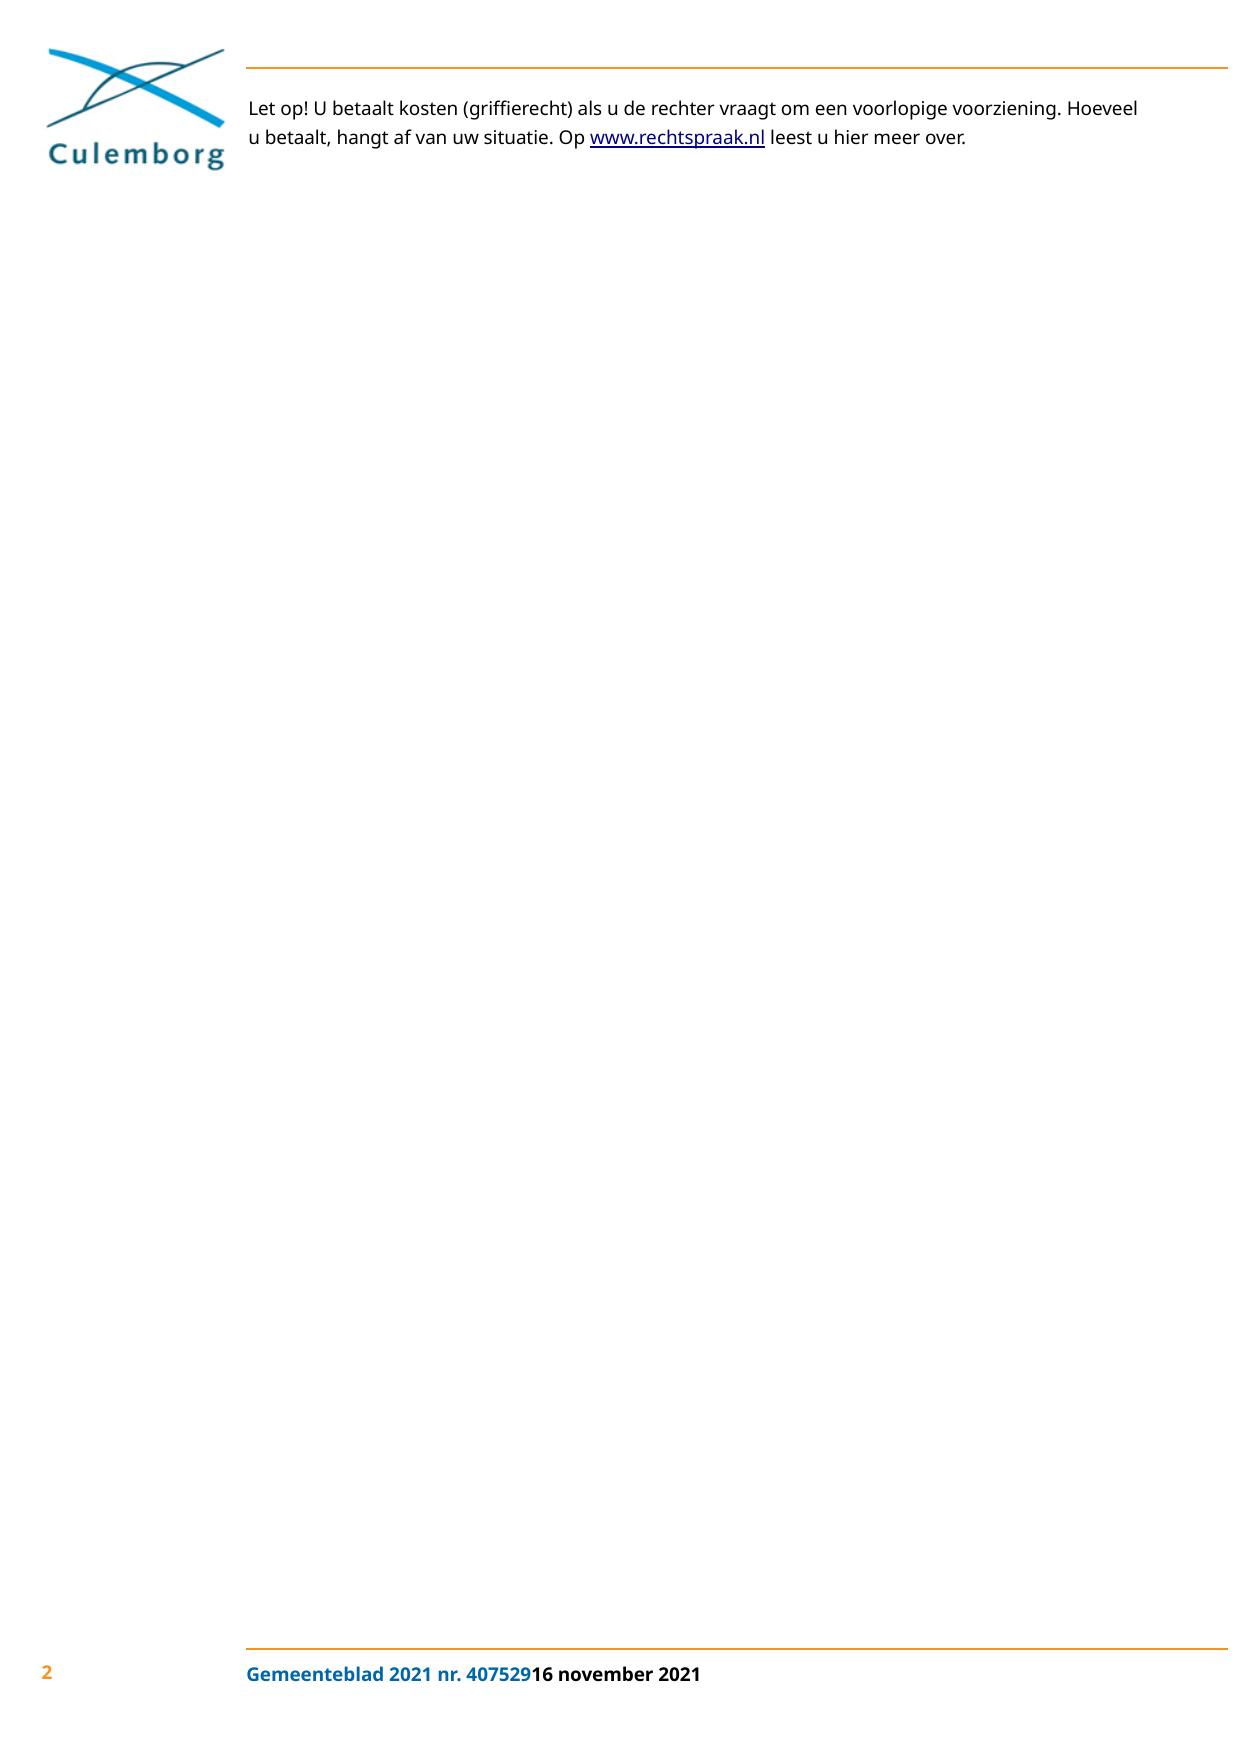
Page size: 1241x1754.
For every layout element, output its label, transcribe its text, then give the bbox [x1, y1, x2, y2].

text Let op! U betaalt kosten (griffierecht) als u de rechter vraagt om een voorlopige voorziening. Hoeveel u betaalt, hangt af van uw situatie. Op www.rechtspraak.nl leest u hier meer over. [248, 95, 1152, 150]
picture [41, 47, 231, 172]
